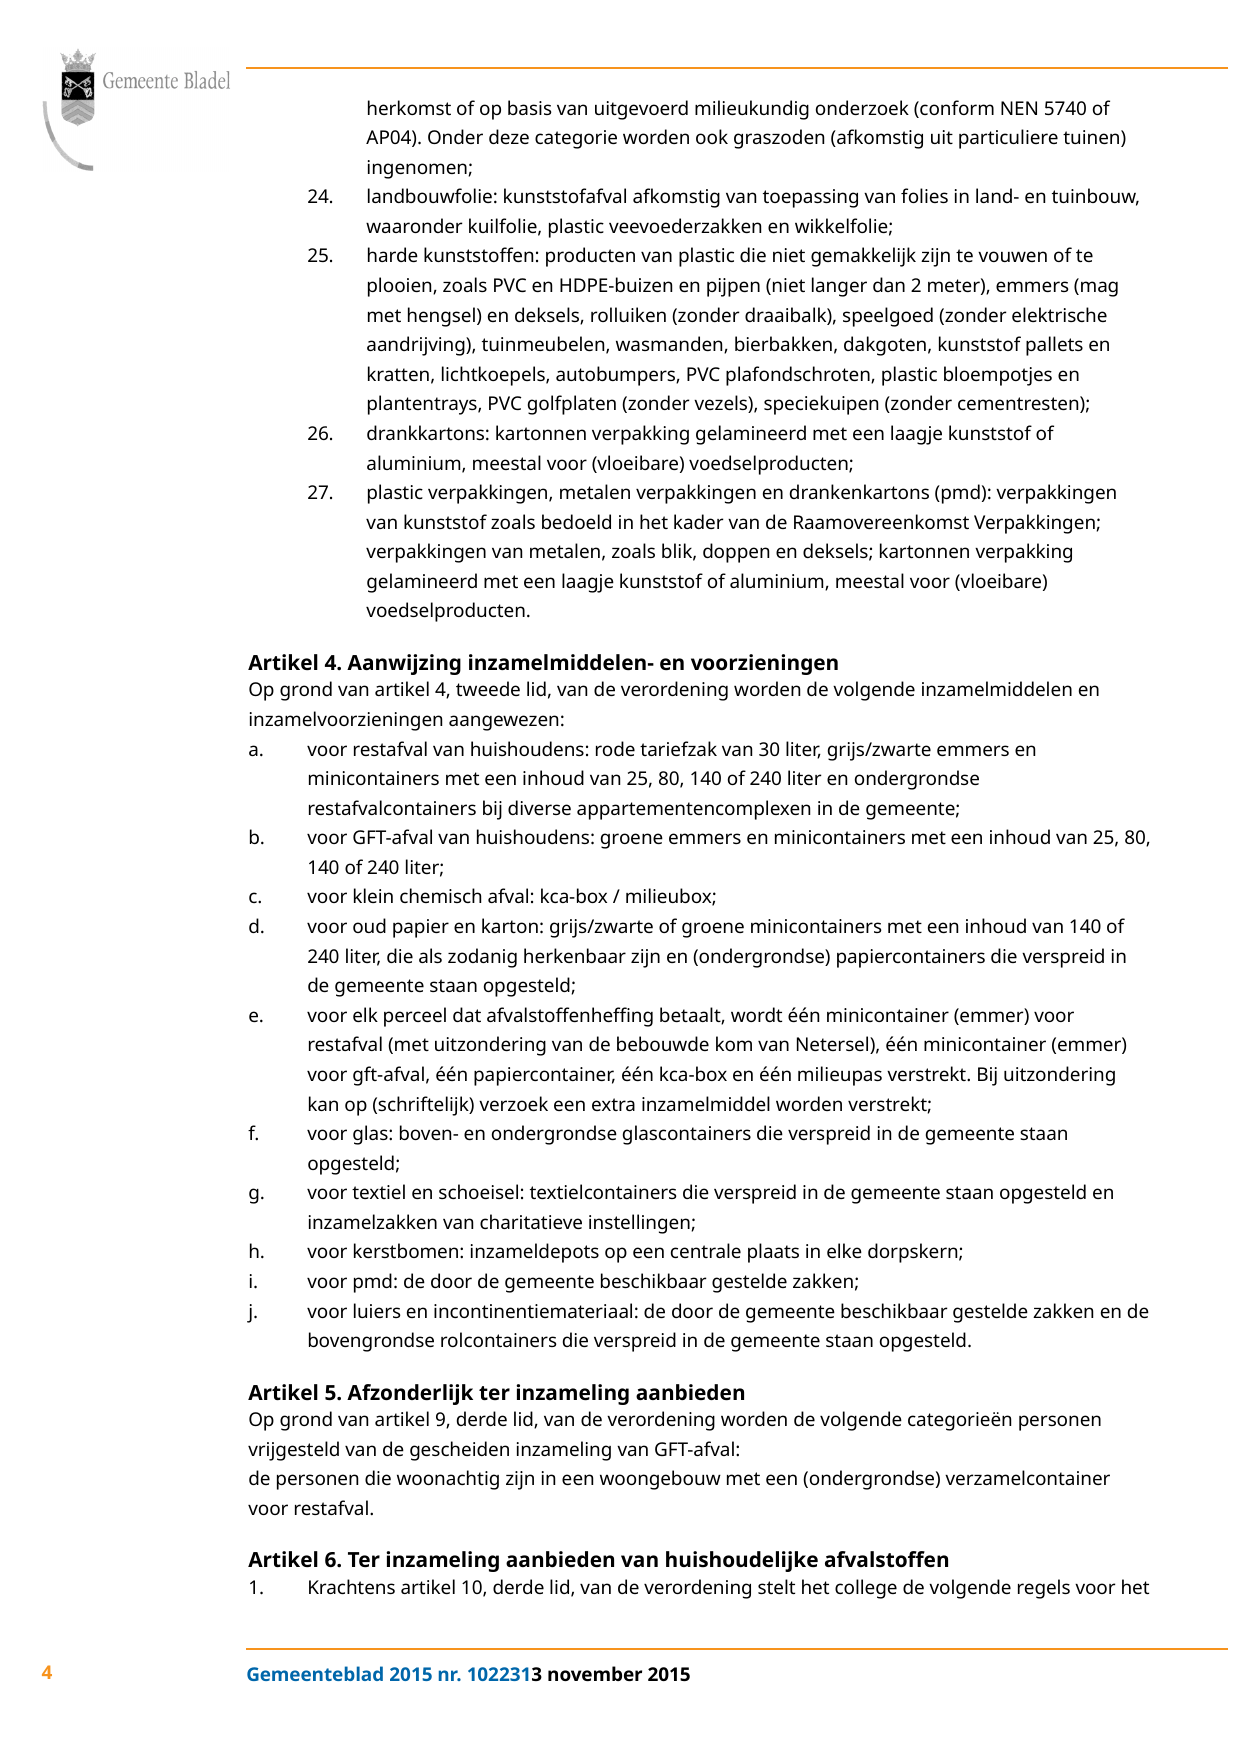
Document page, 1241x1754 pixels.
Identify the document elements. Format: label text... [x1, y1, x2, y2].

list voor klein chemisch afval: kca-box / milieubox; [248, 884, 1152, 909]
list plastic verpakkingen, metalen verpakkingen en drankenkartons (pmd): verpakkingen van kunststof zoals bedoeld in het kader van de Raamovereenkomst Verpakkingen; verpakkingen van metalen, zoals blik, doppen en deksels; kartonnen verpakking gelamineerd met een laagje kunststof of aluminium, meestal voor (vloeibare) voedselproducten. [307, 479, 1152, 623]
picture [41, 47, 231, 172]
list voor restafval van huishoudens: rode tariefzak van 30 liter, grijs/zwarte emmers en minicontainers met een inhoud van 25, 80, 140 of 240 liter en ondergrondse restafvalcontainers bij diverse appartementencomplexen in de gemeente; [248, 736, 1152, 821]
list voor luiers en incontinentiemateriaal: de door de gemeente beschikbaar gestelde zakken en de bovengrondse rolcontainers die verspreid in de gemeente staan opgesteld. [248, 1298, 1152, 1353]
text Artikel 4. Aanwijzing inzamelmiddelen- en voorzieningen [248, 648, 1152, 677]
list voor textiel en schoeisel: textielcontainers die verspreid in de gemeente staan opgesteld en inzamelzakken van charitatieve instellingen; [248, 1179, 1152, 1235]
list landbouwfolie: kunststofafval afkomstig van toepassing van folies in land- en tuinbouw, waaronder kuilfolie, plastic veevoederzakken en wikkelfolie; [307, 183, 1152, 239]
list herkomst of op basis van uitgevoerd milieukundig onderzoek (conform NEN 5740 of AP04). Onder deze categorie worden ook graszoden (afkomstig uit particuliere tuinen) ingenomen; [307, 95, 1152, 180]
list voor kerstbomen: inzameldepots op een centrale plaats in elke dorpskern; [248, 1239, 1152, 1264]
list harde kunststoffen: producten van plastic die niet gemakkelijk zijn te vouwen of te plooien, zoals PVC en HDPE-buizen en pijpen (niet langer dan 2 meter), emmers (mag met hengsel) en deksels, rolluiken (zonder draaibalk), speelgoed (zonder elektrische aandrijving), tuinmeubelen, wasmanden, bierbakken, dakgoten, kunststof pallets en kratten, lichtkoepels, autobumpers, PVC plafondschroten, plastic bloempotjes en plantentrays, PVC golfplaten (zonder vezels), speciekuipen (zonder cementresten); [307, 243, 1152, 416]
list voor oud papier en karton: grijs/zwarte of groene minicontainers met een inhoud van 140 of 240 liter, die als zodanig herkenbaar zijn en (ondergrondse) papiercontainers die verspreid in de gemeente staan opgesteld; [248, 913, 1152, 998]
list Krachtens artikel 10, derde lid, van de verordening stelt het college de volgende regels voor het [248, 1574, 1152, 1599]
list drankkartons: kartonnen verpakking gelamineerd met een laagje kunststof of aluminium, meestal voor (vloeibare) voedselproducten; [307, 420, 1152, 476]
text de personen die woonachtig zijn in een woongebouw met een (ondergrondse) verzamelcontainer voor restafval. [248, 1465, 1152, 1521]
list voor glas: boven- en ondergrondse glascontainers die verspreid in de gemeente staan opgesteld; [248, 1120, 1152, 1176]
text Artikel 6. Ter inzameling aanbieden van huishoudelijke afvalstoffen [248, 1545, 1152, 1574]
text Op grond van artikel 4, tweede lid, van de verordening worden de volgende inzamelmiddelen en inzamelvoorzieningen aangewezen: [248, 677, 1152, 732]
list voor pmd: de door de gemeente beschikbaar gestelde zakken; [248, 1268, 1152, 1294]
list voor elk perceel dat afvalstoffenheffing betaalt, wordt één minicontainer (emmer) voor restafval (met uitzondering van de bebouwde kom van Netersel), één minicontainer (emmer) voor gft-afval, één papiercontainer, één kca-box en één milieupas verstrekt. Bij uitzondering kan op (schriftelijk) verzoek een extra inzamelmiddel worden verstrekt; [248, 1002, 1152, 1116]
list voor GFT-afval van huishoudens: groene emmers en minicontainers met een inhoud van 25, 80, 140 of 240 liter; [248, 824, 1152, 880]
text Op grond van artikel 9, derde lid, van de verordening worden de volgende categorieën personen vrijgesteld van de gescheiden inzameling van GFT-afval: [248, 1406, 1152, 1462]
text Artikel 5. Afzonderlijk ter inzameling aanbieden [248, 1378, 1152, 1406]
